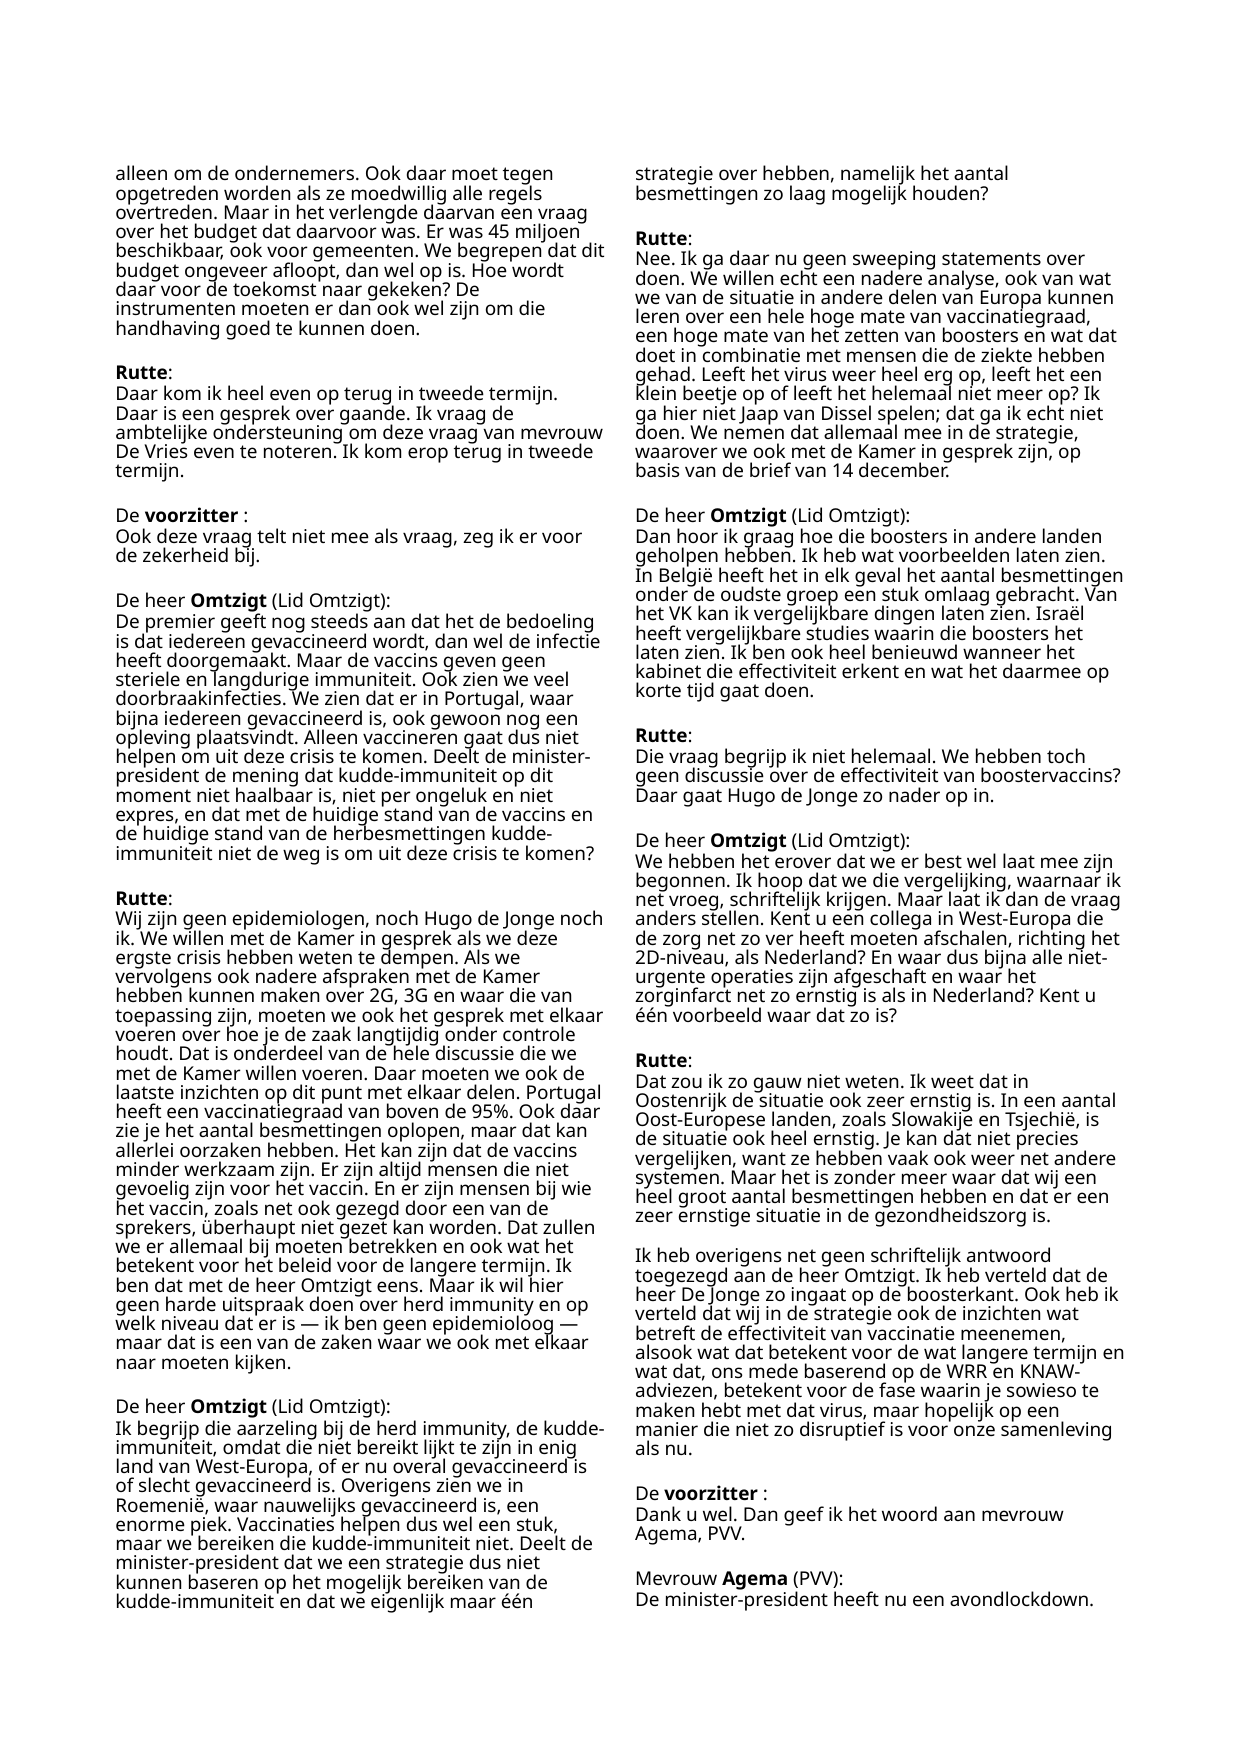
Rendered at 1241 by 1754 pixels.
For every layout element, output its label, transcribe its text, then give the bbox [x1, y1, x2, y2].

text Dank u wel. Dan geef ik het woord aan mevrouw Agema, PVV. [635, 1506, 1125, 1544]
text Rutte: [115, 359, 605, 385]
text We hebben het erover dat we er best wel laat mee zijn begonnen. Ik hoop dat we die vergelijking, waarnaar ik net vroeg, schriftelijk krijgen. Maar laat ik dan de vraag anders stellen. Kent u een collega in West-Europa die de zorg net zo ver heeft moeten afschalen, richting het 2D-niveau, als Nederland? En waar dus bijna alle niet-urgente operaties zijn afgeschaft en waar het zorginfarct net zo ernstig is als in Nederland? Kent u één voorbeeld waar dat zo is? [635, 853, 1125, 1026]
text De heer Omtzigt (Lid Omtzigt): [115, 588, 605, 613]
text Die vraag begrijp ik niet helemaal. We hebben toch geen discussie over de effectiviteit van boostervaccins? Daar gaat Hugo de Jonge zo nader op in. [635, 748, 1125, 806]
text Rutte: [635, 225, 1125, 250]
text Dat zou ik zo gauw niet weten. Ik weet dat in Oostenrijk de situatie ook zeer ernstig is. In een aantal Oost-Europese landen, zoals Slowakije en Tsjechië, is de situatie ook heel ernstig. Je kan dat niet precies vergelijken, want ze hebben vaak ook weer net andere systemen. Maar het is zonder meer waar dat wij een heel groot aantal besmettingen hebben en dat er een zeer ernstige situatie in de gezondheidszorg is. [635, 1073, 1125, 1227]
text Rutte: [635, 1047, 1125, 1073]
text Nee. Ik ga daar nu geen sweeping statements over doen. We willen echt een nadere analyse, ook van wat we van de situatie in andere delen van Europa kunnen leren over een hele hoge mate van vaccinatiegraad, een hoge mate van het zetten van boosters en wat dat doet in combinatie met mensen die de ziekte hebben gehad. Leeft het virus weer heel erg op, leeft het een klein beetje op of leeft het helemaal niet meer op? Ik ga hier niet Jaap van Dissel spelen; dat ga ik echt niet doen. We nemen dat allemaal mee in de strategie, waarover we ook met de Kamer in gesprek zijn, op basis van de brief van 14 december. [635, 250, 1125, 482]
text De heer Omtzigt (Lid Omtzigt): [635, 502, 1125, 528]
text alleen om de ondernemers. Ook daar moet tegen opgetreden worden als ze moedwillig alle regels overtreden. Maar in het verlengde daarvan een vraag over het budget dat daarvoor was. Er was 45 miljoen beschikbaar, ook voor gemeenten. We begrepen dat dit budget ongeveer afloopt, dan wel op is. Hoe wordt daar voor de toekomst naar gekeken? De instrumenten moeten er dan ook wel zijn om die handhaving goed te kunnen doen. [115, 165, 605, 339]
text Daar kom ik heel even op terug in tweede termijn. Daar is een gesprek over gaande. Ik vraag de ambtelijke ondersteuning om deze vraag van mevrouw De Vries even te noteren. Ik kom erop terug in tweede termijn. [115, 385, 605, 482]
text Ook deze vraag telt niet mee als vraag, zeg ik er voor de zekerheid bij. [115, 528, 605, 567]
text Wij zijn geen epidemiologen, noch Hugo de Jonge noch ik. We willen met de Kamer in gesprek als we deze ergste crisis hebben weten te dempen. Als we vervolgens ook nadere afspraken met de Kamer hebben kunnen maken over 2G, 3G en waar die van toepassing zijn, moeten we ook het gesprek met elkaar voeren over hoe je de zaak langtijdig onder controle houdt. Dat is onderdeel van de hele discussie die we met de Kamer willen voeren. Daar moeten we ook de laatste inzichten op dit punt met elkaar delen. Portugal heeft een vaccinatiegraad van boven de 95%. Ook daar zie je het aantal besmettingen oplopen, maar dat kan allerlei oorzaken hebben. Het kan zijn dat de vaccins minder werkzaam zijn. Er zijn altijd mensen die niet gevoelig zijn voor het vaccin. En er zijn mensen bij wie het vaccin, zoals net ook gezegd door een van de sprekers, überhaupt niet gezet kan worden. Dat zullen we er allemaal bij moeten betrekken en ook wat het betekent voor het beleid voor de langere termijn. Ik ben dat met de heer Omtzigt eens. Maar ik wil hier geen harde uitspraak doen over herd immunity en op welk niveau dat er is — ik ben geen epidemioloog — maar dat is een van de zaken waar we ook met elkaar naar moeten kijken. [115, 910, 605, 1373]
text Rutte: [115, 885, 605, 910]
text strategie over hebben, namelijk het aantal besmettingen zo laag mogelijk houden? [635, 165, 1125, 204]
text De minister-president heeft nu een avondlockdown. [635, 1591, 1125, 1610]
text Ik heb overigens net geen schriftelijk antwoord toegezegd aan de heer Omtzigt. Ik heb verteld dat de heer De Jonge zo ingaat op de boosterkant. Ook heb ik verteld dat wij in de strategie ook de inzichten wat betreft de effectiviteit van vaccinatie meenemen, alsook wat dat betekent voor de wat langere termijn en wat dat, ons mede baserend op de WRR en KNAW- adviezen, betekent voor de fase waarin je sowieso te maken hebt met dat virus, maar hopelijk op een manier die niet zo disruptief is voor onze samenleving als nu. [635, 1247, 1125, 1459]
text De heer Omtzigt (Lid Omtzigt): [115, 1394, 605, 1419]
text De heer Omtzigt (Lid Omtzigt): [635, 827, 1125, 853]
text De voorzitter : [115, 502, 605, 528]
text De premier geeft nog steeds aan dat het de bedoeling is dat iedereen gevaccineerd wordt, dan wel de infectie heeft doorgemaakt. Maar de vaccins geven geen steriele en langdurige immuniteit. Ook zien we veel doorbraakinfecties. We zien dat er in Portugal, waar bijna iedereen gevaccineerd is, ook gewoon nog een opleving plaatsvindt. Alleen vaccineren gaat dus niet helpen om uit deze crisis te komen. Deelt de minister-president de mening dat kudde-immuniteit op dit moment niet haalbaar is, niet per ongeluk en niet expres, en dat met de huidige stand van de vaccins en de huidige stand van de herbesmettingen kudde-immuniteit niet de weg is om uit deze crisis te komen? [115, 613, 605, 864]
text Mevrouw Agema (PVV): [635, 1565, 1125, 1591]
text De voorzitter : [635, 1480, 1125, 1506]
text Ik begrijp die aarzeling bij de herd immunity, de kudde-immuniteit, omdat die niet bereikt lijkt te zijn in enig land van West-Europa, of er nu overal gevaccineerd is of slecht gevaccineerd is. Overigens zien we in Roemenië, waar nauwelijks gevaccineerd is, een enorme piek. Vaccinaties helpen dus wel een stuk, maar we bereiken die kudde-immuniteit niet. Deelt de minister-president dat we een strategie dus niet kunnen baseren op het mogelijk bereiken van de kudde-immuniteit en dat we eigenlijk maar één [115, 1419, 605, 1612]
text Rutte: [635, 722, 1125, 748]
text Dan hoor ik graag hoe die boosters in andere landen geholpen hebben. Ik heb wat voorbeelden laten zien. In België heeft het in elk geval het aantal besmettingen onder de oudste groep een stuk omlaag gebracht. Van het VK kan ik vergelijkbare dingen laten zien. Israël heeft vergelijkbare studies waarin die boosters het laten zien. Ik ben ook heel benieuwd wanneer het kabinet die effectiviteit erkent en wat het daarmee op korte tijd gaat doen. [635, 528, 1125, 702]
